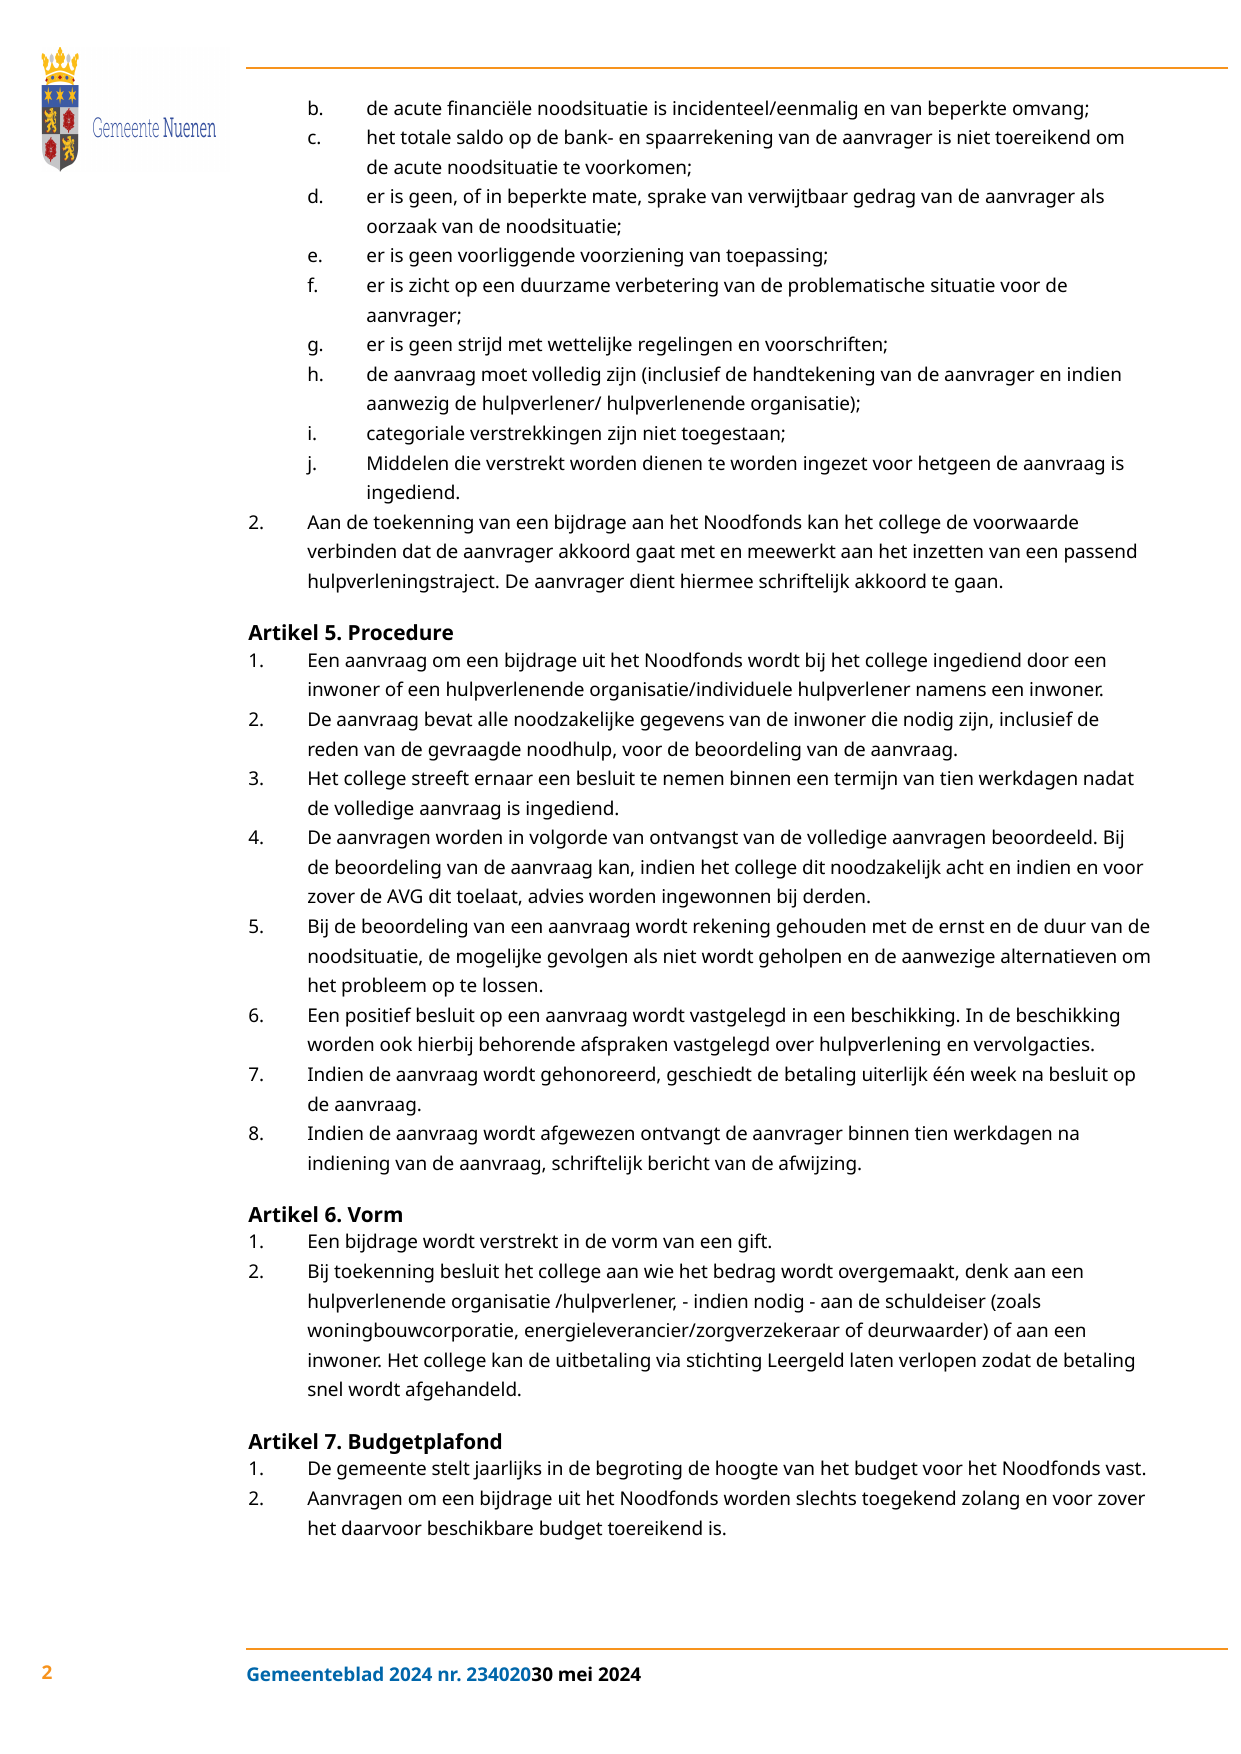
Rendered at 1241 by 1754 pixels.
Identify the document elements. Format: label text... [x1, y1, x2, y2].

list er is geen strijd met wettelijke regelingen en voorschriften; [307, 331, 1152, 357]
list er is geen, of in beperkte mate, sprake van verwijtbaar gedrag van de aanvrager als oorzaak van de noodsituatie; [307, 183, 1152, 239]
list De aanvraag bevat alle noodzakelijke gegevens van de inwoner die nodig zijn, inclusief de reden van de gevraagde noodhulp, voor de beoordeling van de aanvraag. [248, 706, 1152, 761]
list Een aanvraag om een bijdrage uit het Noodfonds wordt bij het college ingediend door een inwoner of een hulpverlenende organisatie/individuele hulpverlener namens een inwoner. [248, 647, 1152, 702]
list De aanvragen worden in volgorde van ontvangst van de volledige aanvragen beoordeeld. Bij de beoordeling van de aanvraag kan, indien het college dit noodzakelijk acht en indien en voor zover de AVG dit toelaat, advies worden ingewonnen bij derden. [248, 824, 1152, 909]
list Bij de beoordeling van een aanvraag wordt rekening gehouden met de ernst en de duur van de noodsituatie, de mogelijke gevolgen als niet wordt geholpen en de aanwezige alternatieven om het probleem op te lossen. [248, 913, 1152, 998]
list Bij toekenning besluit het college aan wie het bedrag wordt overgemaakt, denk aan een hulpverlenende organisatie /hulpverlener, - indien nodig - aan de schuldeiser (zoals woningbouwcorporatie, energieleverancier/zorgverzekeraar of deurwaarder) of aan een inwoner. Het college kan de uitbetaling via stichting Leergeld laten verlopen zodat de betaling snel wordt afgehandeld. [248, 1258, 1152, 1402]
list Een positief besluit op een aanvraag wordt vastgelegd in een beschikking. In de beschikking worden ook hierbij behorende afspraken vastgelegd over hulpverlening en vervolgacties. [248, 1002, 1152, 1057]
picture [41, 47, 231, 172]
list Middelen die verstrekt worden dienen te worden ingezet voor hetgeen de aanvraag is ingediend. [307, 450, 1152, 505]
list er is zicht op een duurzame verbetering van de problematische situatie voor de aanvrager; [307, 272, 1152, 328]
list Indien de aanvraag wordt afgewezen ontvangt de aanvrager binnen tien werkdagen na indiening van de aanvraag, schriftelijk bericht van de afwijzing. [248, 1120, 1152, 1176]
list de acute financiële noodsituatie is incidenteel/eenmalig en van beperkte omvang; [307, 95, 1152, 121]
list Indien de aanvraag wordt gehonoreerd, geschiedt de betaling uiterlijk één week na besluit op de aanvraag. [248, 1061, 1152, 1116]
list er is geen voorliggende voorziening van toepassing; [307, 243, 1152, 268]
text Artikel 5. Procedure [248, 618, 1152, 647]
list de aanvraag moet volledig zijn (inclusief de handtekening van de aanvrager en indien aanwezig de hulpverlener/ hulpverlenende organisatie); [307, 361, 1152, 416]
list categoriale verstrekkingen zijn niet toegestaan; [307, 420, 1152, 446]
text Artikel 6. Vorm [248, 1200, 1152, 1229]
list Een bijdrage wordt verstrekt in de vorm van een gift. [248, 1229, 1152, 1254]
text Artikel 7. Budgetplafond [248, 1427, 1152, 1456]
list Het college streeft ernaar een besluit te nemen binnen een termijn van tien werkdagen nadat de volledige aanvraag is ingediend. [248, 765, 1152, 821]
list Aanvragen om een bijdrage uit het Noodfonds worden slechts toegekend zolang en voor zover het daarvoor beschikbare budget toereikend is. [248, 1485, 1152, 1540]
list Aan de toekenning van een bijdrage aan het Noodfonds kan het college de voorwaarde verbinden dat de aanvrager akkoord gaat met en meewerkt aan het inzetten van een passend hulpverleningstraject. De aanvrager dient hiermee schriftelijk akkoord te gaan. [248, 509, 1152, 594]
list De gemeente stelt jaarlijks in de begroting de hoogte van het budget voor het Noodfonds vast. [248, 1456, 1152, 1481]
list het totale saldo op de bank- en spaarrekening van de aanvrager is niet toereikend om de acute noodsituatie te voorkomen; [307, 124, 1152, 180]
